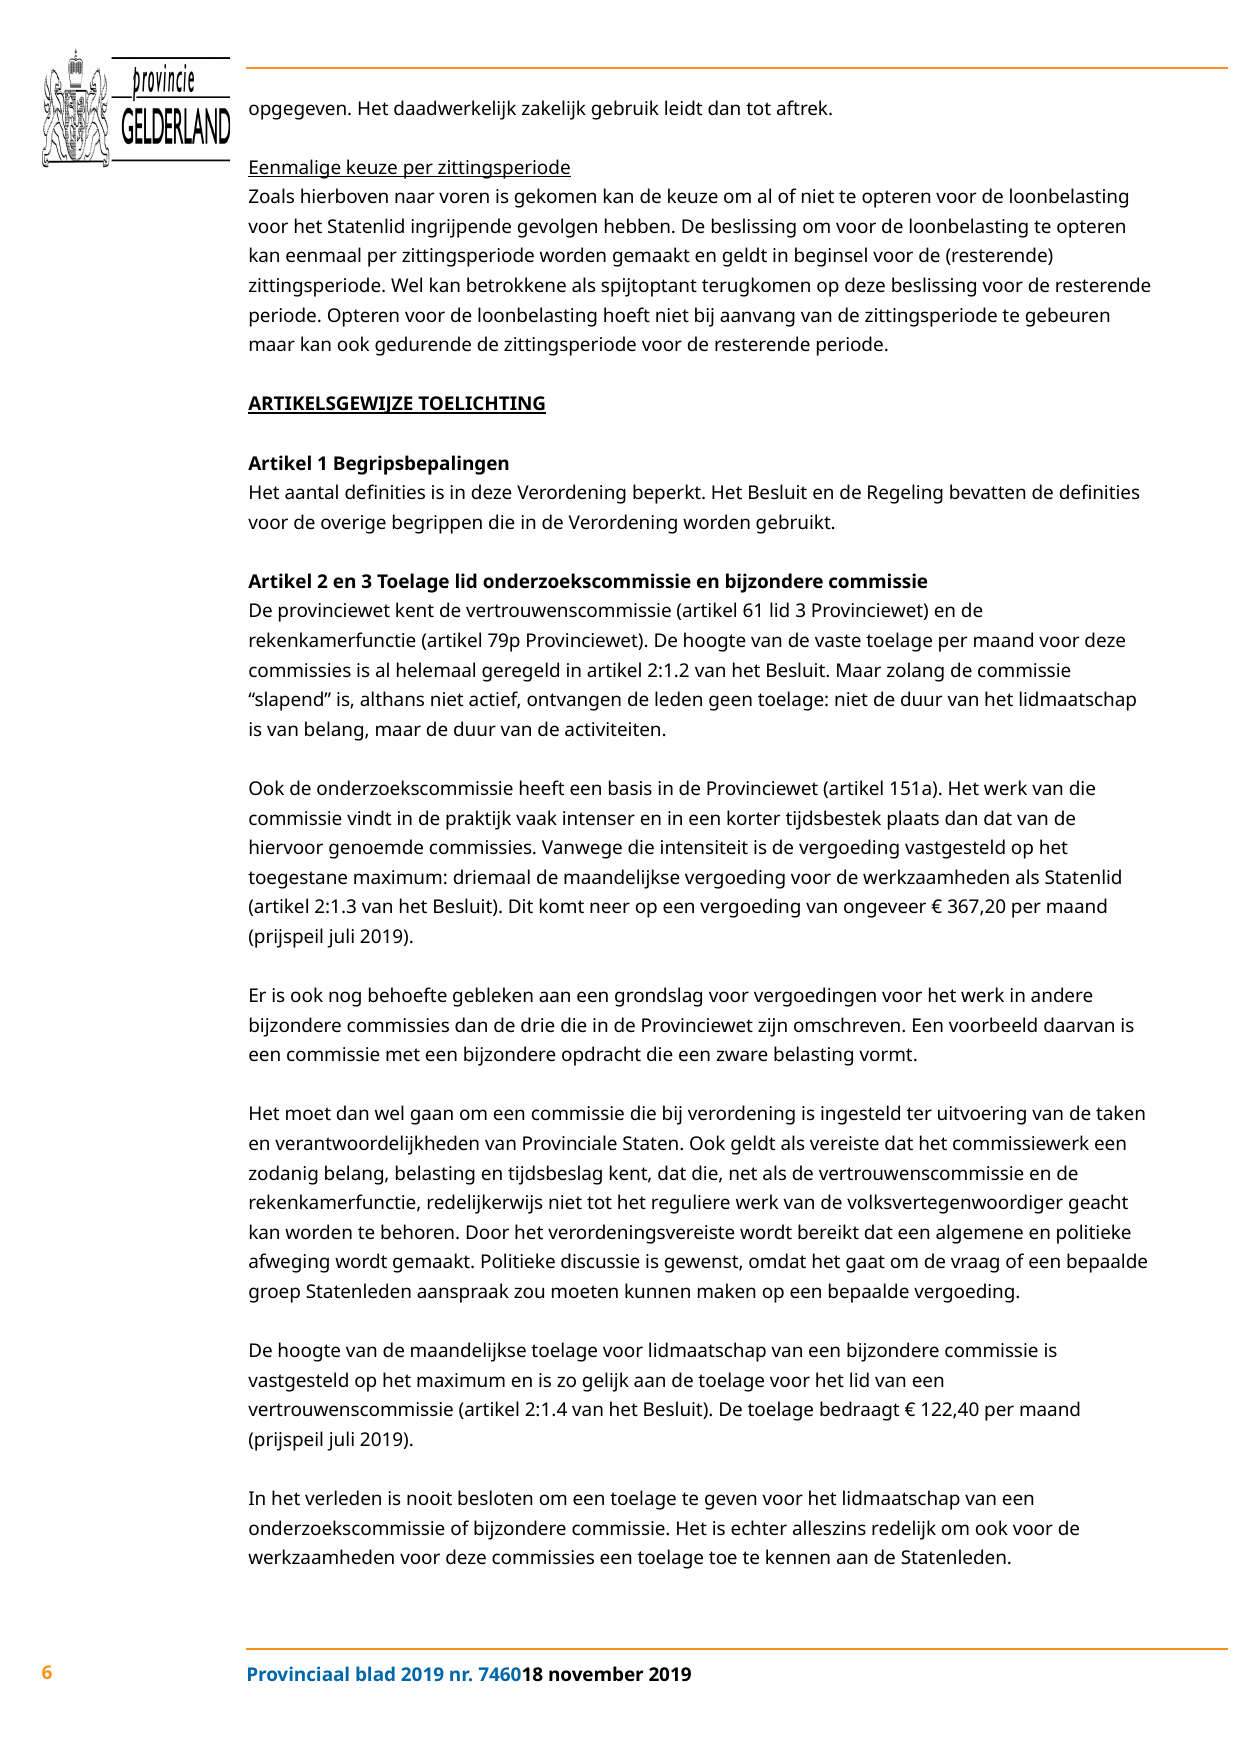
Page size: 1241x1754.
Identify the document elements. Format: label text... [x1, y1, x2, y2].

text Artikel 1 Begripsbepalingen [248, 450, 1152, 476]
text Eenmalige keuze per zittingsperiode [248, 154, 1152, 180]
text opgegeven. Het daadwerkelijk zakelijk gebruik leidt dan tot aftrek. [248, 95, 1152, 121]
text De provinciewet kent de vertrouwenscommissie (artikel 61 lid 3 Provinciewet) en de rekenkamerfunctie (artikel 79p Provinciewet). De hoogte van de vaste toelage per maand voor deze commissies is al helemaal geregeld in artikel 2:1.2 van het Besluit. Maar zolang de commissie “slapend” is, althans niet actief, ontvangen de leden geen toelage: niet de duur van het lidmaatschap is van belang, maar de duur van de activiteiten. [248, 598, 1152, 742]
text Het moet dan wel gaan om een commissie die bij verordening is ingesteld ter uitvoering van de taken en verantwoordelijkheden van Provinciale Staten. Ook geldt als vereiste dat het commissiewerk een zodanig belang, belasting en tijdsbeslag kent, dat die, net als de vertrouwenscommissie en de rekenkamerfunctie, redelijkerwijs niet tot het reguliere werk van de volksvertegenwoordiger geacht kan worden te behoren. Door het verordeningsvereiste wordt bereikt dat een algemene en politieke afweging wordt gemaakt. Politieke discussie is gewenst, omdat het gaat om de vraag of een bepaalde groep Statenleden aanspraak zou moeten kunnen maken op een bepaalde vergoeding. [248, 1101, 1152, 1304]
text Er is ook nog behoefte gebleken aan een grondslag voor vergoedingen voor het werk in andere bijzondere commissies dan de drie die in de Provinciewet zijn omschreven. Een voorbeeld daarvan is een commissie met een bijzondere opdracht die een zware belasting vormt. [248, 982, 1152, 1067]
text ARTIKELSGEWIJZE TOELICHTING [248, 391, 1152, 416]
text Zoals hierboven naar voren is gekomen kan de keuze om al of niet te opteren voor de loonbelasting voor het Statenlid ingrijpende gevolgen hebben. De beslissing om voor de loonbelasting te opteren kan eenmaal per zittingsperiode worden gemaakt en geldt in beginsel voor de (resterende) zittingsperiode. Wel kan betrokkene als spijtoptant terugkomen op deze beslissing voor de resterende periode. Opteren voor de loonbelasting hoeft niet bij aanvang van de zittingsperiode te gebeuren maar kan ook gedurende de zittingsperiode voor de resterende periode. [248, 183, 1152, 357]
text Ook de onderzoekscommissie heeft een basis in de Provinciewet (artikel 151a). Het werk van die commissie vindt in de praktijk vaak intenser en in een korter tijdsbestek plaats dan dat van de hiervoor genoemde commissies. Vanwege die intensiteit is de vergoeding vastgesteld op het toegestane maximum: driemaal de maandelijkse vergoeding voor de werkzaamheden als Statenlid (artikel 2:1.3 van het Besluit). Dit komt neer op een vergoeding van ongeveer € 367,20 per maand (prijspeil juli 2019). [248, 775, 1152, 949]
text De hoogte van de maandelijkse toelage voor lidmaatschap van een bijzondere commissie is vastgesteld op het maximum en is zo gelijk aan de toelage voor het lid van een vertrouwenscommissie (artikel 2:1.4 van het Besluit). De toelage bedraagt € 122,40 per maand (prijspeil juli 2019). [248, 1337, 1152, 1452]
text Artikel 2 en 3 Toelage lid onderzoekscommissie en bijzondere commissie [248, 568, 1152, 594]
picture [41, 47, 231, 172]
text Het aantal definities is in deze Verordening beperkt. Het Besluit en de Regeling bevatten de definities voor de overige begrippen die in de Verordening worden gebruikt. [248, 479, 1152, 535]
text In het verleden is nooit besloten om een toelage te geven voor het lidmaatschap van een onderzoekscommissie of bijzondere commissie. Het is echter alleszins redelijk om ook voor de werkzaamheden voor deze commissies een toelage toe te kennen aan de Statenleden. [248, 1485, 1152, 1570]
